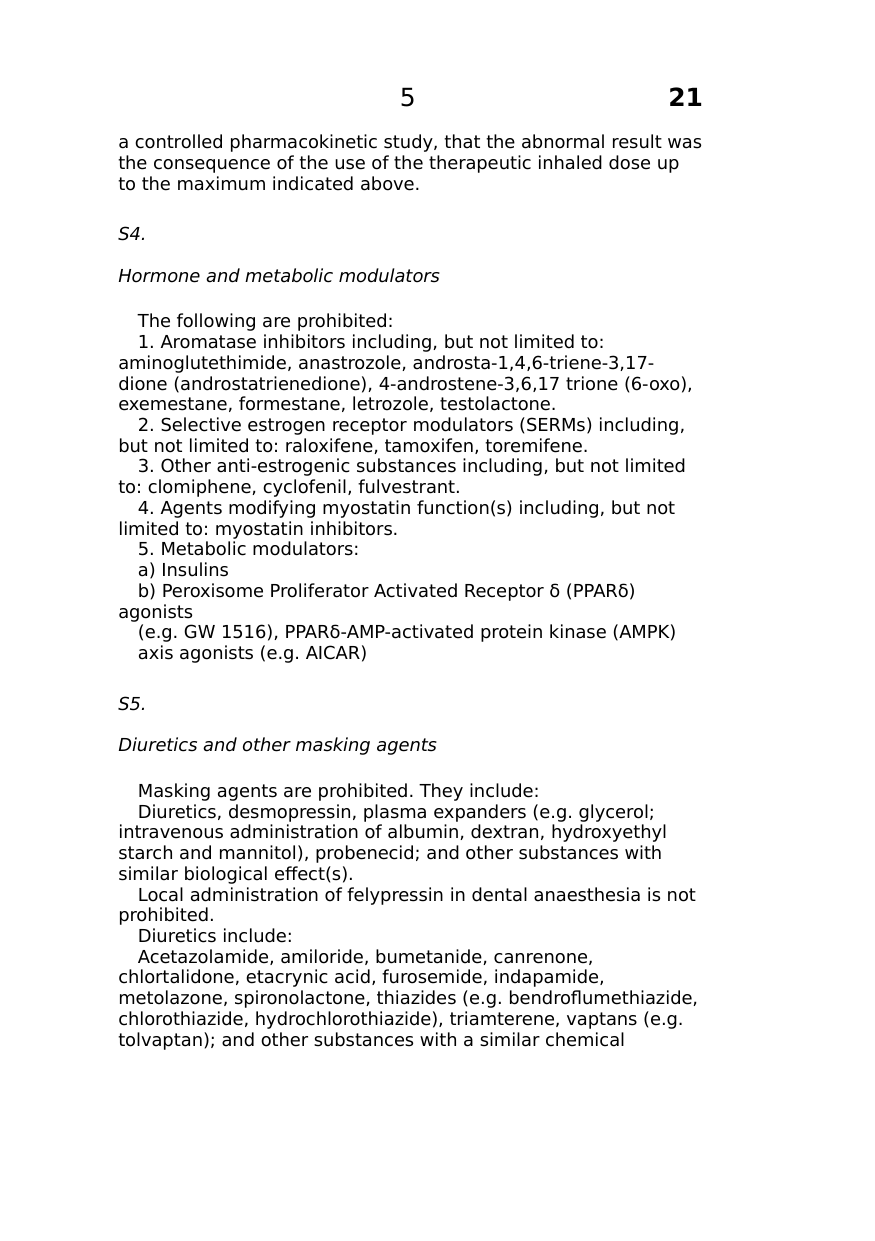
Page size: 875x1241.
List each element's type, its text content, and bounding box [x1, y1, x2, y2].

text Local administration of felypressin in dental anaesthesia is not prohibited. [118, 884, 703, 926]
text a controlled pharmacokinetic study, that the abnormal result was the consequence of the use of the therapeutic inhaled dose up to the maximum indicated above. [118, 132, 703, 194]
text 3. Other anti-estrogenic substances including, but not limited to: clomiphene, cyclofenil, fulvestrant. [118, 456, 703, 498]
text b) Peroxisome Proliferator Activated Receptor δ (PPARδ) agonists [118, 581, 703, 622]
text 5. Metabolic modulators: [118, 539, 703, 560]
text axis agonists (e.g. AICAR) [118, 643, 703, 664]
text Diuretics, desmopressin, plasma expanders (e.g. glycerol; intravenous administration of albumin, dextran, hydroxyethyl starch and mannitol), probenecid; and other substances with similar biological effect(s). [118, 802, 703, 884]
text 1. Aromatase inhibitors including, but not limited to: aminoglutethimide, anastrozole, androsta-1,4,6-triene-3,17-dione (androstatrienedione), 4-androstene-3,6,17 trione (6-oxo), exemestane, formestane, letrozole, testolactone. [118, 332, 703, 415]
subtitle S4. Hormone and metabolic modulators [118, 224, 703, 286]
text a) Insulins [118, 560, 703, 581]
text Diuretics include: [118, 926, 703, 947]
text Acetazolamide, amiloride, bumetanide, canrenone, chlortalidone, etacrynic acid, furosemide, indapamide, metolazone, spironolactone, thiazides (e.g. bendroflumethiazide, chlorothiazide, hydrochlorothiazide), triamterene, vaptans (e.g. tolvaptan); and other substances with a similar chemical [118, 947, 703, 1050]
text (e.g. GW 1516), PPARδ-AMP-activated protein kinase (AMPK) [118, 622, 703, 643]
text 2. Selective estrogen receptor modulators (SERMs) including, but not limited to: raloxifene, tamoxifen, toremifene. [118, 415, 703, 456]
text Masking agents are prohibited. They include: [118, 781, 703, 802]
subtitle S5. Diuretics and other masking agents [118, 694, 703, 756]
text The following are prohibited: [118, 311, 703, 332]
text 4. Agents modifying myostatin function(s) including, but not limited to: myostatin inhibitors. [118, 498, 703, 539]
